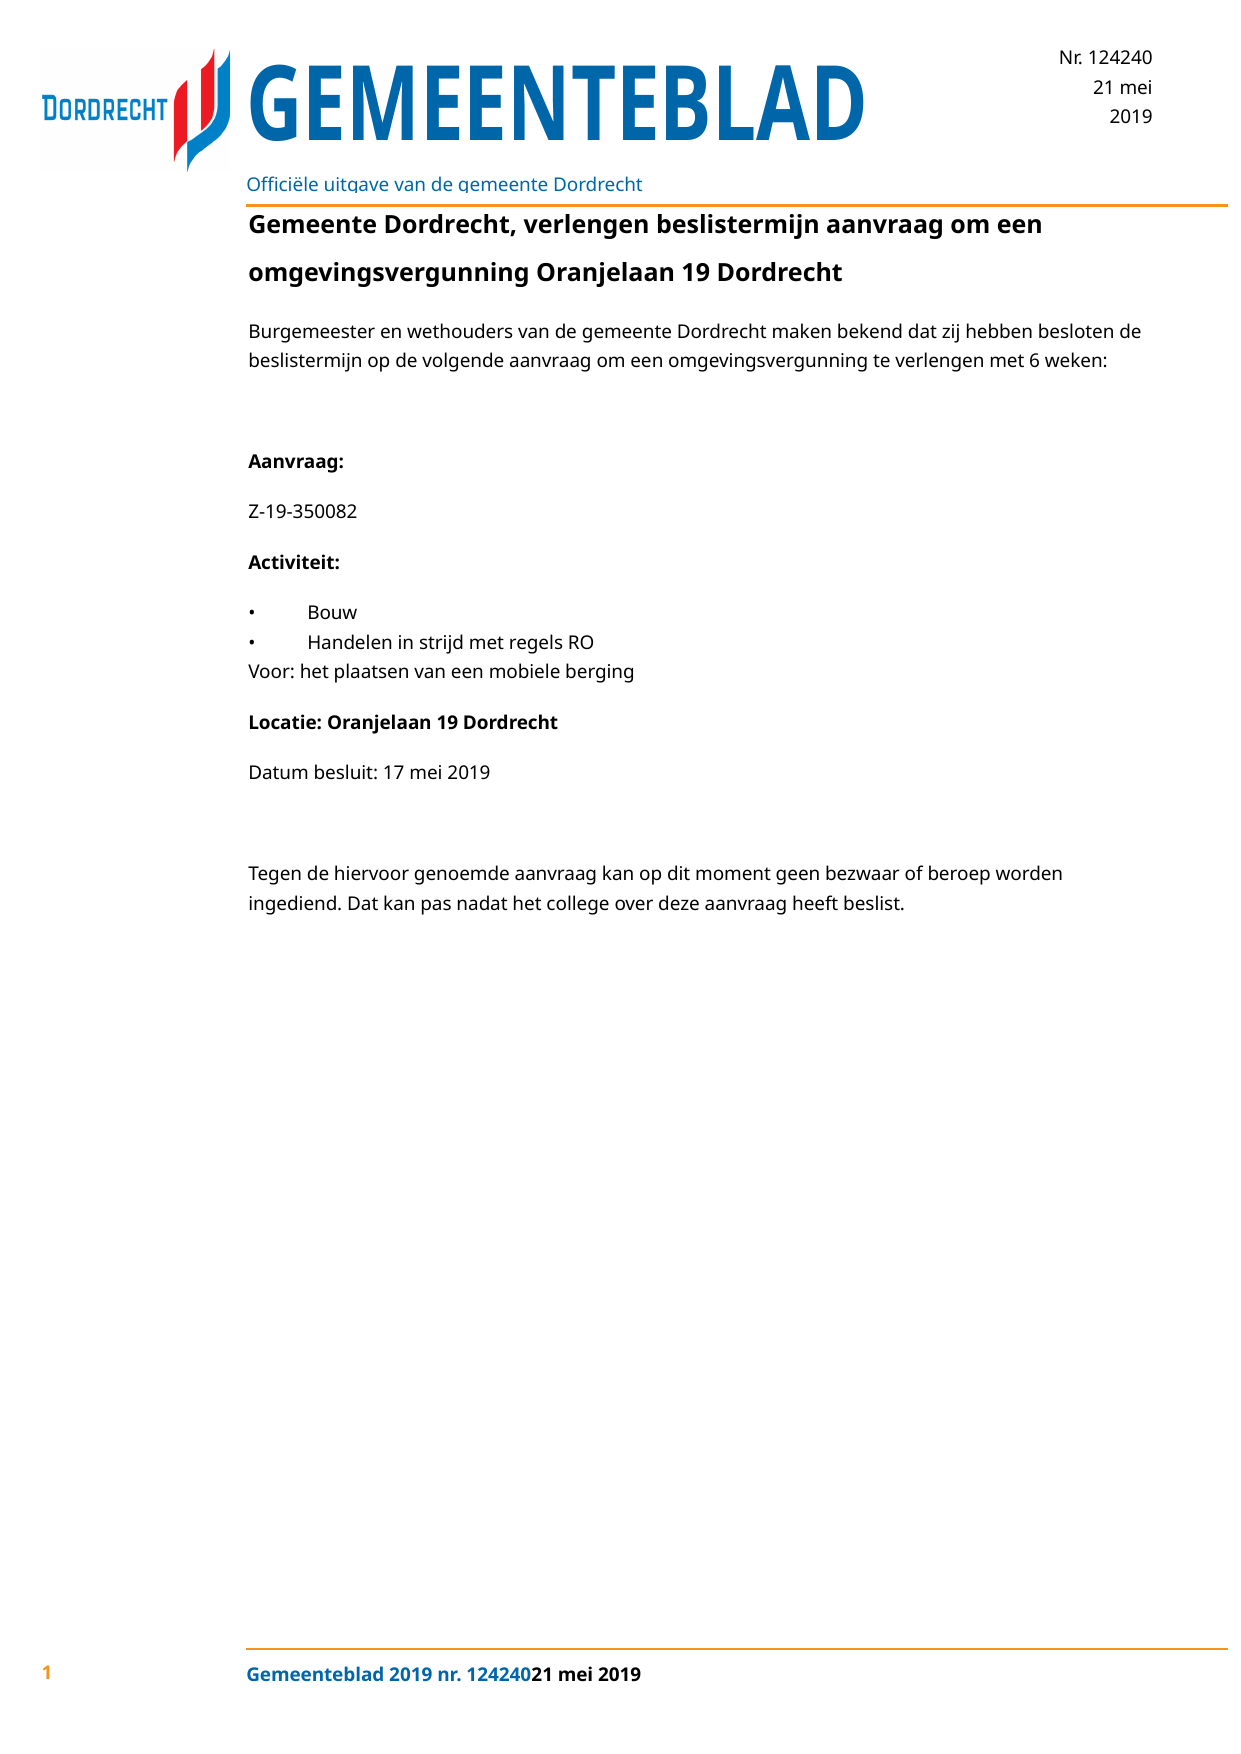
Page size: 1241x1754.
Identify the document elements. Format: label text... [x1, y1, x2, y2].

text Burgemeester en wethouders van de gemeente Dordrecht maken bekend dat zij hebben besloten de beslistermijn op de volgende aanvraag om een omgevingsvergunning te verlengen met 6 weken: [248, 318, 1152, 373]
text Voor: het plaatsen van een mobiele berging [248, 659, 1152, 684]
text Activiteit: [248, 549, 1152, 575]
list Bouw [248, 599, 1152, 625]
text Locatie: Oranjelaan 19 Dordrecht [248, 709, 1152, 735]
text Z-19-350082 [248, 499, 1152, 524]
picture [41, 47, 231, 172]
text Tegen de hiervoor genoemde aanvraag kan op dit moment geen bezwaar of beroep worden ingediend. Dat kan pas nadat het college over deze aanvraag heeft beslist. [248, 860, 1152, 916]
text Datum besluit: 17 mei 2019 [248, 759, 1152, 785]
list Handelen in strijd met regels RO [248, 629, 1152, 655]
text Gemeente Dordrecht, verlengen beslistermijn aanvraag om een omgevingsvergunning Oranjelaan 19 Dordrecht [248, 207, 1152, 288]
text Aanvraag: [248, 448, 1152, 474]
